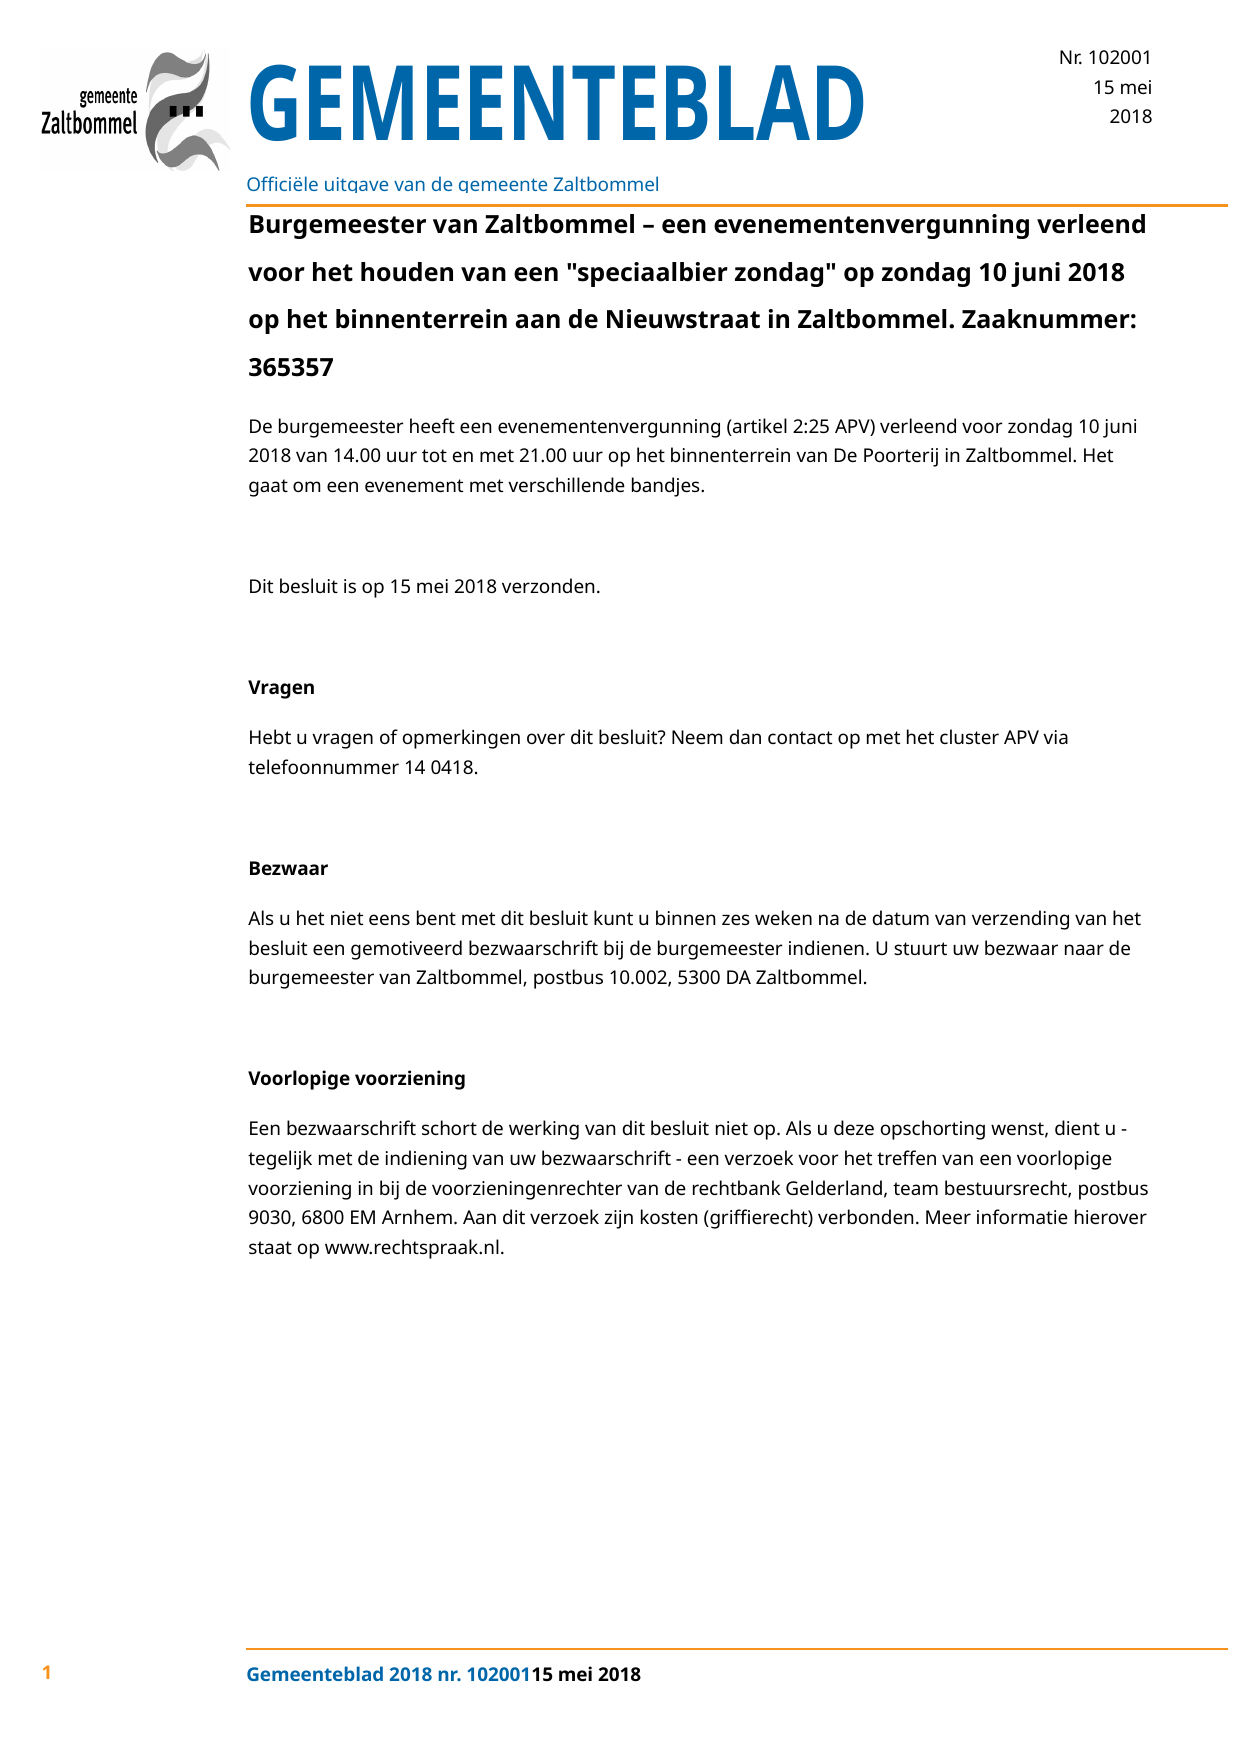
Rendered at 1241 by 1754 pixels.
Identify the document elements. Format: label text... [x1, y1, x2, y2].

text De burgemeester heeft een evenementenvergunning (artikel 2:25 APV) verleend voor zondag 10 juni 2018 van 14.00 uur tot en met 21.00 uur op het binnenterrein van De Poorterij in Zaltbommel. Het gaat om een evenement met verschillende bandjes. [248, 413, 1152, 498]
text Vragen [248, 674, 1152, 700]
text Bezwaar [248, 855, 1152, 881]
text Dit besluit is op 15 mei 2018 verzonden. [248, 573, 1152, 599]
picture [41, 47, 231, 172]
text Hebt u vragen of opmerkingen over dit besluit? Neem dan contact op met het cluster APV via telefoonnummer 14 0418. [248, 724, 1152, 780]
text Als u het niet eens bent met dit besluit kunt u binnen zes weken na de datum van verzending van het besluit een gemotiveerd bezwaarschrift bij de burgemeester indienen. U stuurt uw bezwaar naar de burgemeester van Zaltbommel, postbus 10.002, 5300 DA Zaltbommel. [248, 905, 1152, 990]
text Voorlopige voorziening [248, 1065, 1152, 1091]
text Burgemeester van Zaltbommel – een evenementenvergunning verleend voor het houden van een "speciaalbier zondag" op zondag 10 juni 2018 op het binnenterrein aan de Nieuwstraat in Zaltbommel. Zaaknummer: 365357 [248, 207, 1152, 384]
text Een bezwaarschrift schort de werking van dit besluit niet op. Als u deze opschorting wenst, dient u - tegelijk met de indiening van uw bezwaarschrift - een verzoek voor het treffen van een voorlopige voorziening in bij de voorzieningenrechter van de rechtbank Gelderland, team bestuursrecht, postbus 9030, 6800 EM Arnhem. Aan dit verzoek zijn kosten (griffierecht) verbonden. Meer informatie hierover staat op www.rechtspraak.nl. [248, 1116, 1152, 1260]
